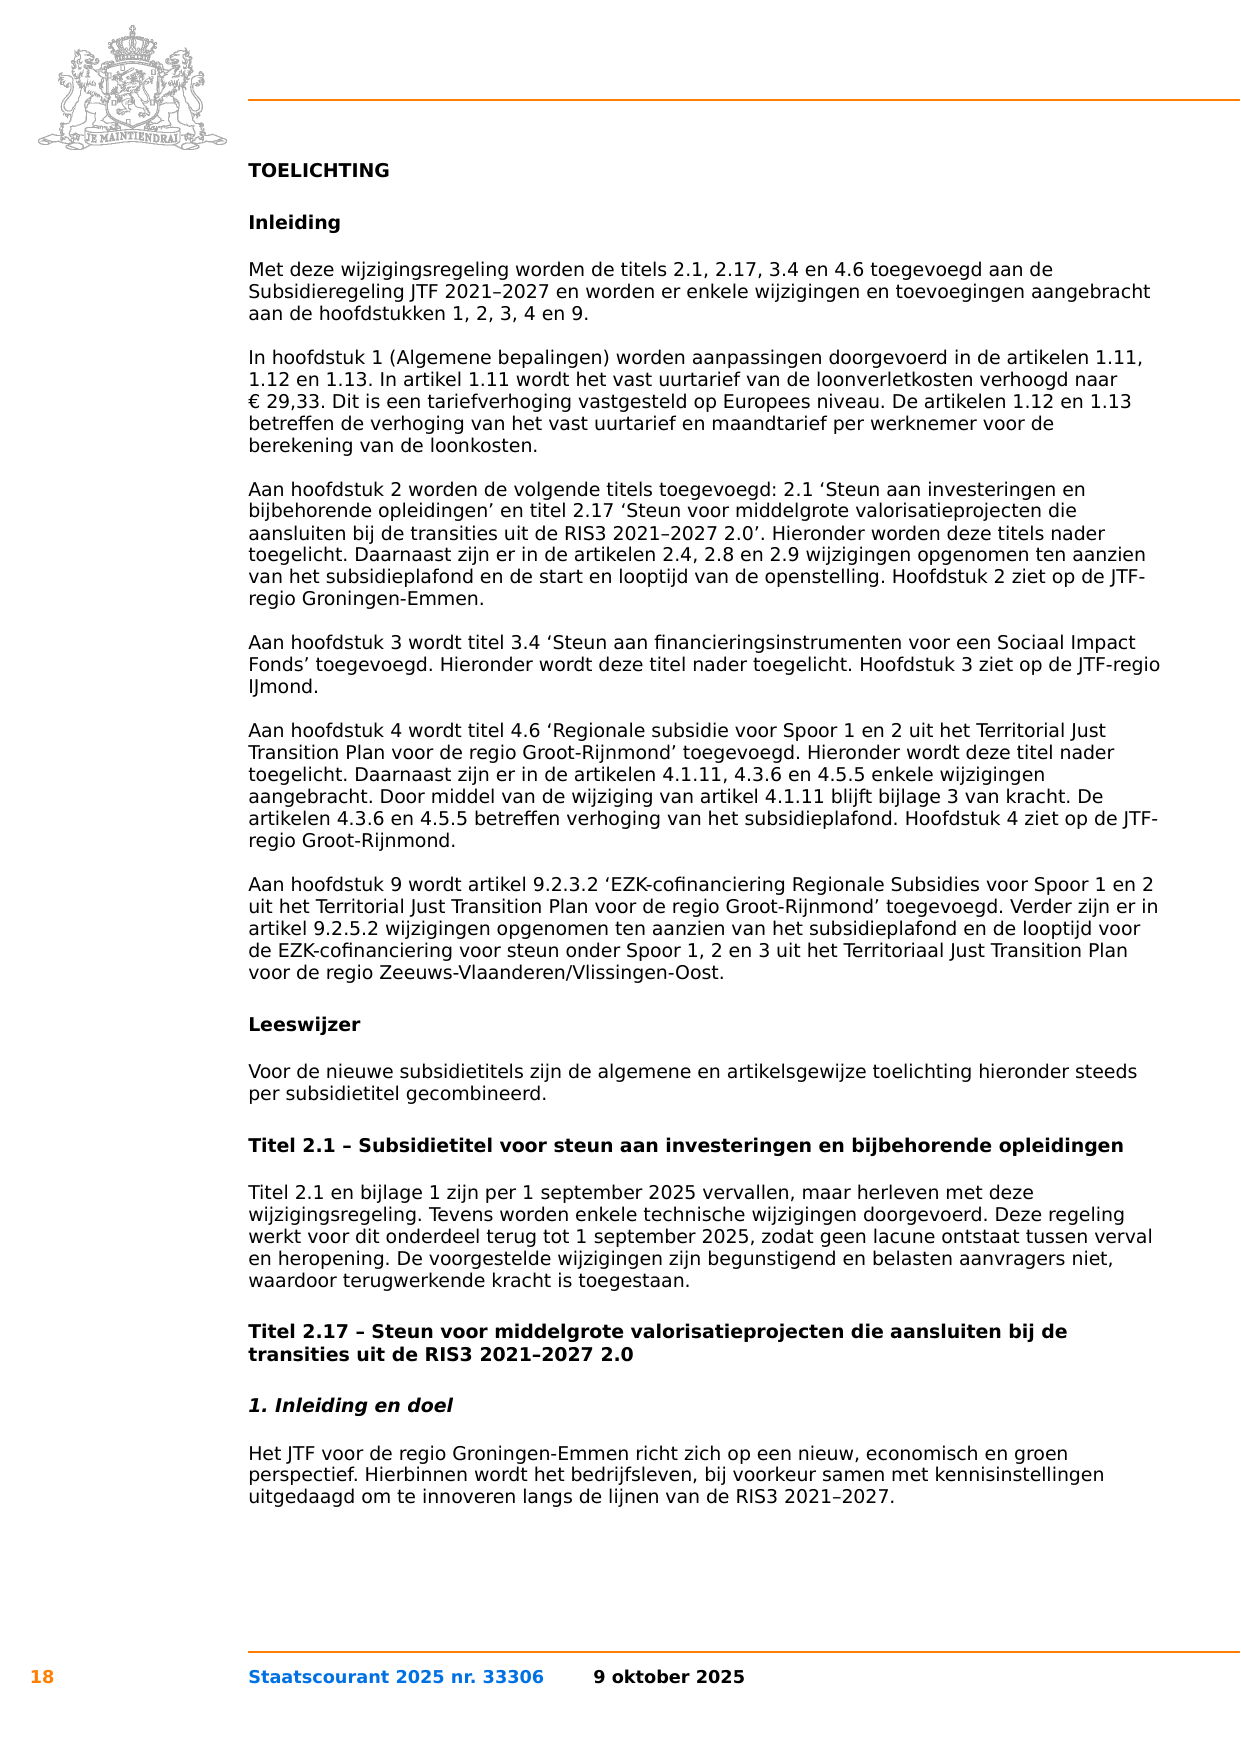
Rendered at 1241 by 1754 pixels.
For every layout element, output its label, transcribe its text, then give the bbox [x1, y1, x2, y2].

subtitle TOELICHTING [248, 160, 1163, 182]
text Aan hoofdstuk 9 wordt artikel 9.2.3.2 ‘EZK-cofinanciering Regionale Subsidies voor Spoor 1 en 2 uit het Territorial Just Transition Plan voor de regio Groot-Rijnmond’ toegevoegd. Verder zijn er in artikel 9.2.5.2 wijzigingen opgenomen ten aanzien van het subsidieplafond en de looptijd voor de EZK-cofinanciering voor steun onder Spoor 1, 2 en 3 uit het Territoriaal Just Transition Plan voor de regio Zeeuws-Vlaanderen/Vlissingen-Oost. [248, 874, 1163, 984]
text Het JTF voor de regio Groningen-Emmen richt zich op een nieuw, economisch en groen perspectief. Hierbinnen wordt het bedrijfsleven, bij voorkeur samen met kennisinstellingen uitgedaagd om te innoveren langs de lijnen van de RIS3 2021–2027. [248, 1442, 1163, 1508]
text Aan hoofdstuk 2 worden de volgende titels toegevoegd: 2.1 ‘Steun aan investeringen en bijbehorende opleidingen’ en titel 2.17 ‘Steun voor middelgrote valorisatieprojecten die aansluiten bij de transities uit de RIS3 2021–2027 2.0’. Hieronder worden deze titels nader toegelicht. Daarnaast zijn er in de artikelen 2.4, 2.8 en 2.9 wijzigingen opgenomen ten aanzien van het subsidieplafond en de start en looptijd van de openstelling. Hoofdstuk 2 ziet op de JTF-regio Groningen-Emmen. [248, 478, 1163, 610]
text Aan hoofdstuk 4 wordt titel 4.6 ‘Regionale subsidie voor Spoor 1 en 2 uit het Territorial Just Transition Plan voor de regio Groot-Rijnmond’ toegevoegd. Hieronder wordt deze titel nader toegelicht. Daarnaast zijn er in de artikelen 4.1.11, 4.3.6 en 4.5.5 enkele wijzigingen aangebracht. Door middel van de wijziging van artikel 4.1.11 blijft bijlage 3 van kracht. De artikelen 4.3.6 en 4.5.5 betreffen verhoging van het subsidieplafond. Hoofdstuk 4 ziet op de JTF-regio Groot-Rijnmond. [248, 720, 1163, 852]
text Voor de nieuwe subsidietitels zijn de algemene en artikelsgewijze toelichting hieronder steeds per subsidietitel gecombineerd. [248, 1061, 1163, 1104]
subtitle 1. Inleiding en doel [248, 1395, 1163, 1417]
subtitle Titel 2.17 – Steun voor middelgrote valorisatieprojecten die aansluiten bij de transities uit de RIS3 2021–2027 2.0 [248, 1321, 1163, 1365]
text Titel 2.1 en bijlage 1 zijn per 1 september 2025 vervallen, maar herleven met deze wijzigingsregeling. Tevens worden enkele technische wijzigingen doorgevoerd. Deze regeling werkt voor dit onderdeel terug tot 1 september 2025, zodat geen lacune ontstaat tussen verval en heropening. De voorgestelde wijzigingen zijn begunstigend en belasten aanvragers niet, waardoor terugwerkende kracht is toegestaan. [248, 1182, 1163, 1291]
text Met deze wijzigingsregeling worden de titels 2.1, 2.17, 3.4 en 4.6 toegevoegd aan de Subsidieregeling JTF 2021–2027 en worden er enkele wijzigingen en toevoegingen aangebracht aan de hoofdstukken 1, 2, 3, 4 en 9. [248, 259, 1163, 325]
subtitle Titel 2.1 – Subsidietitel voor steun aan investeringen en bijbehorende opleidingen [248, 1134, 1163, 1157]
subtitle Leeswijzer [248, 1014, 1163, 1036]
text Aan hoofdstuk 3 wordt titel 3.4 ‘Steun aan financieringsinstrumenten voor een Sociaal Impact Fonds’ toegevoegd. Hieronder wordt deze titel nader toegelicht. Hoofdstuk 3 ziet op de JTF-regio IJmond. [248, 632, 1163, 698]
subtitle Inleiding [248, 212, 1163, 234]
picture [38, 25, 227, 150]
text In hoofdstuk 1 (Algemene bepalingen) worden aanpassingen doorgevoerd in de artikelen 1.11, 1.12 en 1.13. In artikel 1.11 wordt het vast uurtarief van de loonverletkosten verhoogd naar € 29,33. Dit is een tariefverhoging vastgesteld op Europees niveau. De artikelen 1.12 en 1.13 betreffen de verhoging van het vast uurtarief en maandtarief per werknemer voor de berekening van de loonkosten. [248, 347, 1163, 457]
